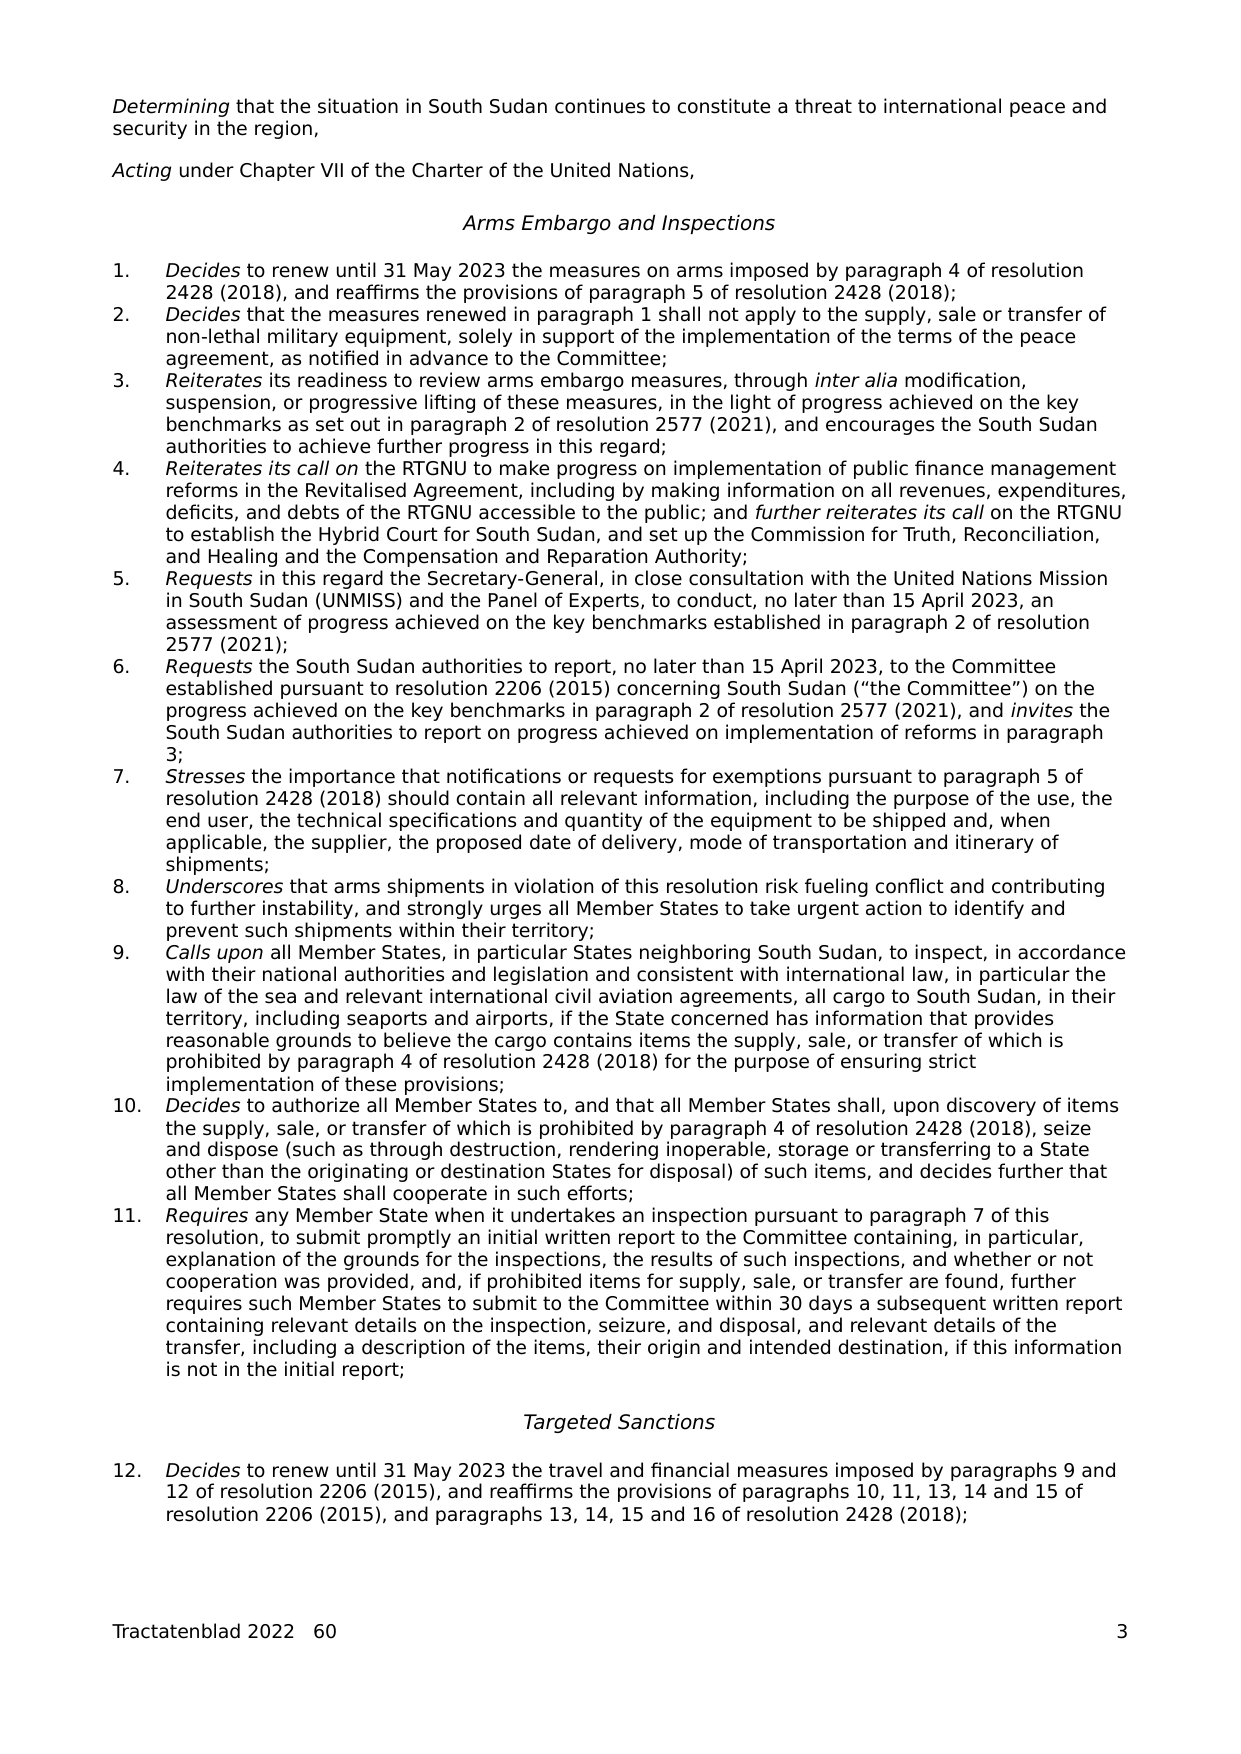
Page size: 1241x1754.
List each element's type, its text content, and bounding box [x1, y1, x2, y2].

text 9. Calls upon all Member States, in particular States neighboring South Sudan, to inspect, in accordance with their national authorities and legislation and consistent with international law, in particular the law of the sea and relevant international civil aviation agreements, all cargo to South Sudan, in their territory, including seaports and airports, if the State concerned has information that provides reasonable grounds to believe the cargo contains items the supply, sale, or transfer of which is prohibited by paragraph 4 of resolution 2428 (2018) for the purpose of ensuring strict implementation of these provisions; [112, 942, 1128, 1095]
text 5. Requests in this regard the Secretary-General, in close consultation with the United Nations Mission in South Sudan (UNMISS) and the Panel of Experts, to conduct, no later than 15 April 2023, an assessment of progress achieved on the key benchmarks established in paragraph 2 of resolution 2577 (2021); [112, 568, 1128, 656]
text 7. Stresses the importance that notifications or requests for exemptions pursuant to paragraph 5 of resolution 2428 (2018) should contain all relevant information, including the purpose of the use, the end user, the technical specifications and quantity of the equipment to be shipped and, when applicable, the supplier, the proposed date of delivery, mode of transportation and itinerary of shipments; [112, 766, 1128, 876]
subtitle Targeted Sanctions [112, 1411, 1128, 1434]
text 2. Decides that the measures renewed in paragraph 1 shall not apply to the supply, sale or transfer of non-lethal military equipment, solely in support of the implementation of the terms of the peace agreement, as notified in advance to the Committee; [112, 304, 1128, 370]
text 4. Reiterates its call on the RTGNU to make progress on implementation of public finance management reforms in the Revitalised Agreement, including by making information on all revenues, expenditures, deficits, and debts of the RTGNU accessible to the public; and further reiterates its call on the RTGNU to establish the Hybrid Court for South Sudan, and set up the Commission for Truth, Reconciliation, and Healing and the Compensation and Reparation Authority; [112, 458, 1128, 568]
text 8. Underscores that arms shipments in violation of this resolution risk fueling conflict and contributing to further instability, and strongly urges all Member States to take urgent action to identify and prevent such shipments within their territory; [112, 876, 1128, 942]
text 11. Requires any Member State when it undertakes an inspection pursuant to paragraph 7 of this resolution, to submit promptly an initial written report to the Committee containing, in particular, explanation of the grounds for the inspections, the results of such inspections, and whether or not cooperation was provided, and, if prohibited items for supply, sale, or transfer are found, further requires such Member States to submit to the Committee within 30 days a subsequent written report containing relevant details on the inspection, seizure, and disposal, and relevant details of the transfer, including a description of the items, their origin and intended destination, if this information is not in the initial report; [112, 1205, 1128, 1381]
text 1. Decides to renew until 31 May 2023 the measures on arms imposed by paragraph 4 of resolution 2428 (2018), and reaffirms the provisions of paragraph 5 of resolution 2428 (2018); [112, 260, 1128, 304]
text Determining that the situation in South Sudan continues to constitute a threat to international peace and security in the region, [112, 96, 1128, 140]
text 6. Requests the South Sudan authorities to report, no later than 15 April 2023, to the Committee established pursuant to resolution 2206 (2015) concerning South Sudan (“the Committee”) on the progress achieved on the key benchmarks in paragraph 2 of resolution 2577 (2021), and invites the South Sudan authorities to report on progress achieved on implementation of reforms in paragraph 3; [112, 656, 1128, 766]
subtitle Arms Embargo and Inspections [112, 212, 1128, 235]
text 10. Decides to authorize all Member States to, and that all Member States shall, upon discovery of items the supply, sale, or transfer of which is prohibited by paragraph 4 of resolution 2428 (2018), seize and dispose (such as through destruction, rendering inoperable, storage or transferring to a State other than the originating or destination States for disposal) of such items, and decides further that all Member States shall cooperate in such efforts; [112, 1095, 1128, 1205]
text 12. Decides to renew until 31 May 2023 the travel and financial measures imposed by paragraphs 9 and 12 of resolution 2206 (2015), and reaffirms the provisions of paragraphs 10, 11, 13, 14 and 15 of resolution 2206 (2015), and paragraphs 13, 14, 15 and 16 of resolution 2428 (2018); [112, 1459, 1128, 1525]
text 3. Reiterates its readiness to review arms embargo measures, through inter alia modification, suspension, or progressive lifting of these measures, in the light of progress achieved on the key benchmarks as set out in paragraph 2 of resolution 2577 (2021), and encourages the South Sudan authorities to achieve further progress in this regard; [112, 370, 1128, 458]
text Acting under Chapter VII of the Charter of the United Nations, [112, 160, 1128, 182]
